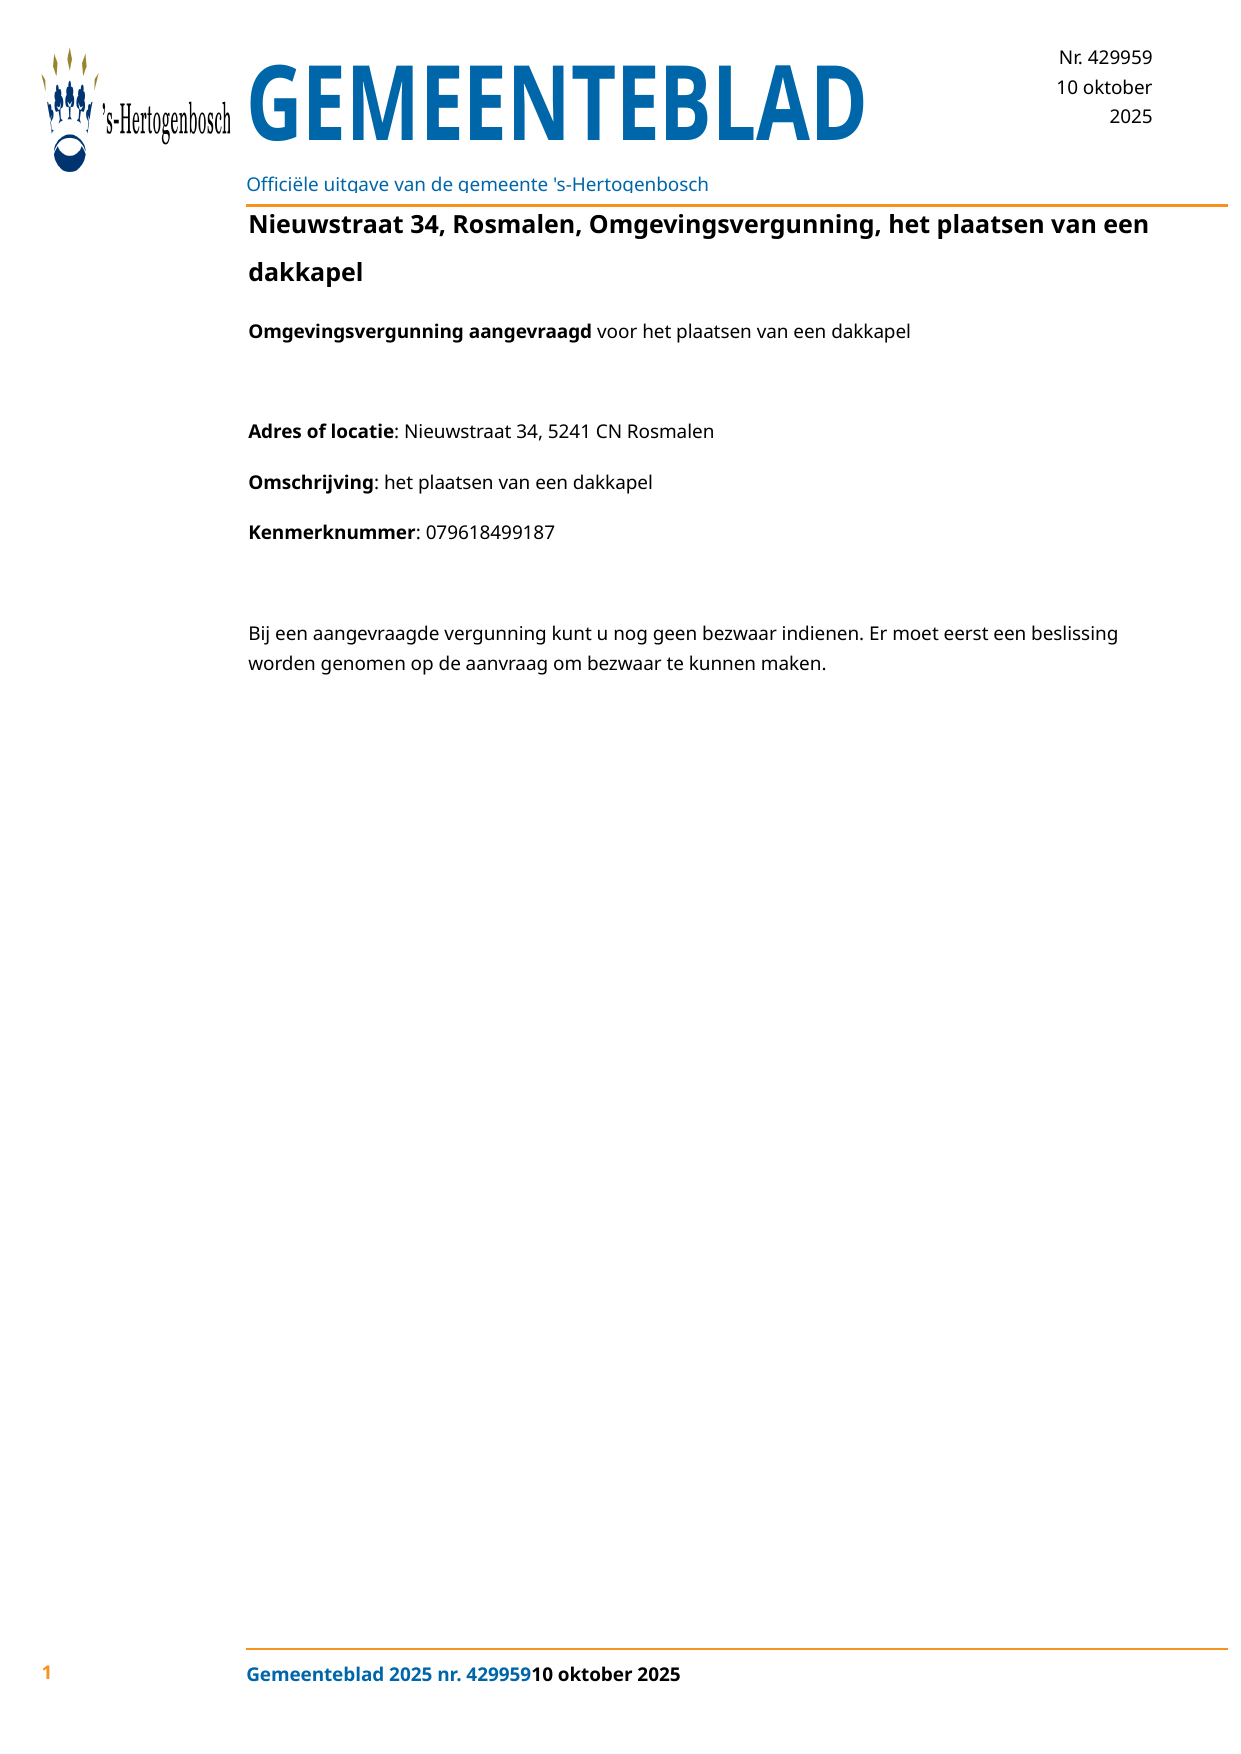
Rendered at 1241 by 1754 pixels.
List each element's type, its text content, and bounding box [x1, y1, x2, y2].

text Bij een aangevraagde vergunning kunt u nog geen bezwaar indienen. Er moet eerst een beslissing worden genomen op de aanvraag om bezwaar te kunnen maken. [248, 620, 1152, 676]
picture [41, 47, 231, 172]
text Nieuwstraat 34, Rosmalen, Omgevingsvergunning, het plaatsen van een dakkapel [248, 207, 1152, 288]
text Adres of locatie: Nieuwstraat 34, 5241 CN Rosmalen [248, 419, 1152, 444]
text Omschrijving: het plaatsen van een dakkapel [248, 469, 1152, 495]
text Kenmerknummer: 079618499187 [248, 519, 1152, 545]
text Omgevingsvergunning aangevraagd voor het plaatsen van een dakkapel [248, 318, 1152, 344]
